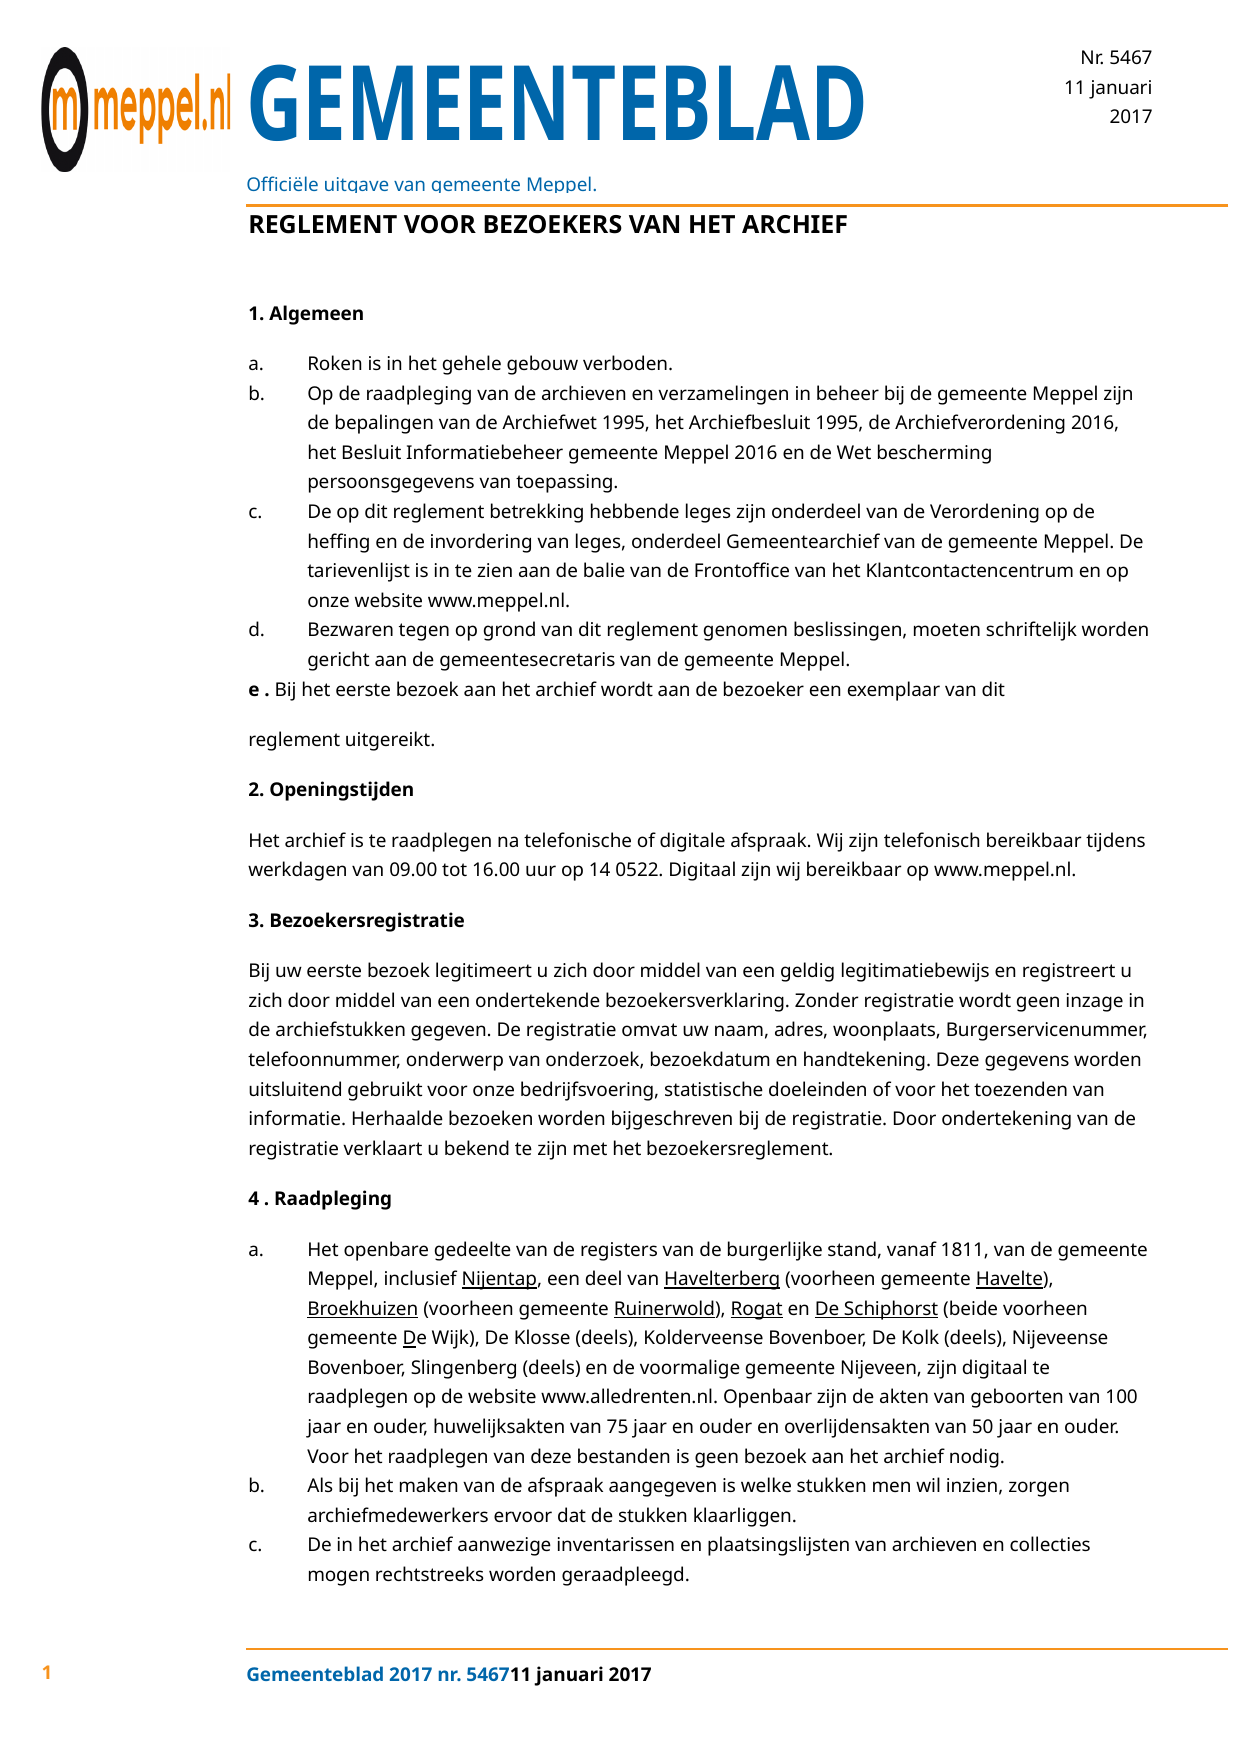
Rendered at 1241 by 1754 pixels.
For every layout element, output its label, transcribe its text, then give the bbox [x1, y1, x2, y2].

list De in het archief aanwezige inventarissen en plaatsingslijsten van archieven en collecties mogen rechtstreeks worden geraadpleegd. [248, 1532, 1152, 1587]
text e . Bij het eerste bezoek aan het archief wordt aan de bezoeker een exemplaar van dit [248, 676, 1152, 701]
text Het archief is te raadplegen na telefonische of digitale afspraak. Wij zijn telefonisch bereikbaar tijdens werkdagen van 09.00 tot 16.00 uur op 14 0522. Digitaal zijn wij bereikbaar op www.meppel.nl. [248, 827, 1152, 882]
list Bezwaren tegen op grond van dit reglement genomen beslissingen, moeten schriftelijk worden gericht aan de gemeentesecretaris van de gemeente Meppel. [248, 617, 1152, 672]
list Op de raadpleging van de archieven en verzamelingen in beheer bij de gemeente Meppel zijn de bepalingen van de Archiefwet 1995, het Archiefbesluit 1995, de Archiefverordening 2016, het Besluit Informatiebeheer gemeente Meppel 2016 en de Wet bescherming persoonsgegevens van toepassing. [248, 380, 1152, 494]
list Roken is in het gehele gebouw verboden. [248, 350, 1152, 376]
picture [41, 47, 231, 172]
text 2. Openingstijden [248, 777, 1152, 802]
text Bij uw eerste bezoek legitimeert u zich door middel van een geldig legitimatiebewijs en registreert u zich door middel van een ondertekende bezoekersverklaring. Zonder registratie wordt geen inzage in de archiefstukken gegeven. De registratie omvat uw naam, adres, woonplaats, Burgerservicenummer, telefoonnummer, onderwerp van onderzoek, bezoekdatum en handtekening. Deze gegevens worden uitsluitend gebruikt voor onze bedrijfsvoering, statistische doeleinden of voor het toezenden van informatie. Herhaalde bezoeken worden bijgeschreven bij de registratie. Door ondertekening van de registratie verklaart u bekend te zijn met het bezoekersreglement. [248, 957, 1152, 1161]
list Als bij het maken van de afspraak aangegeven is welke stukken men wil inzien, zorgen archiefmedewerkers ervoor dat de stukken klaarliggen. [248, 1472, 1152, 1528]
list Het openbare gedeelte van de registers van de burgerlijke stand, vanaf 1811, van de gemeente Meppel, inclusief Nijentap, een deel van Havelterberg (voorheen gemeente Havelte), Broekhuizen (voorheen gemeente Ruinerwold), Rogat en De Schiphorst (beide voorheen gemeente De Wijk), De Klosse (deels), Kolderveense Bovenboer, De Kolk (deels), Nijeveense Bovenboer, Slingenberg (deels) en de voormalige gemeente Nijeveen, zijn digitaal te raadplegen op de website www.alledrenten.nl. Openbaar zijn de akten van geboorten van 100 jaar en ouder, huwelijksakten van 75 jaar en ouder en overlijdensakten van 50 jaar en ouder. Voor het raadplegen van deze bestanden is geen bezoek aan het archief nodig. [248, 1236, 1152, 1468]
text 3. Bezoekersregistratie [248, 907, 1152, 933]
text 4 . Raadpleging [248, 1185, 1152, 1211]
list De op dit reglement betrekking hebbende leges zijn onderdeel van de Verordening op de heffing en de invordering van leges, onderdeel Gemeentearchief van de gemeente Meppel. De tarievenlijst is in te zien aan de balie van de Frontoffice van het Klantcontactencentrum en op onze website www.meppel.nl. [248, 498, 1152, 613]
text 1. Algemeen [248, 300, 1152, 326]
text reglement uitgereikt. [248, 726, 1152, 752]
text REGLEMENT VOOR BEZOEKERS VAN HET ARCHIEF [248, 207, 1152, 241]
